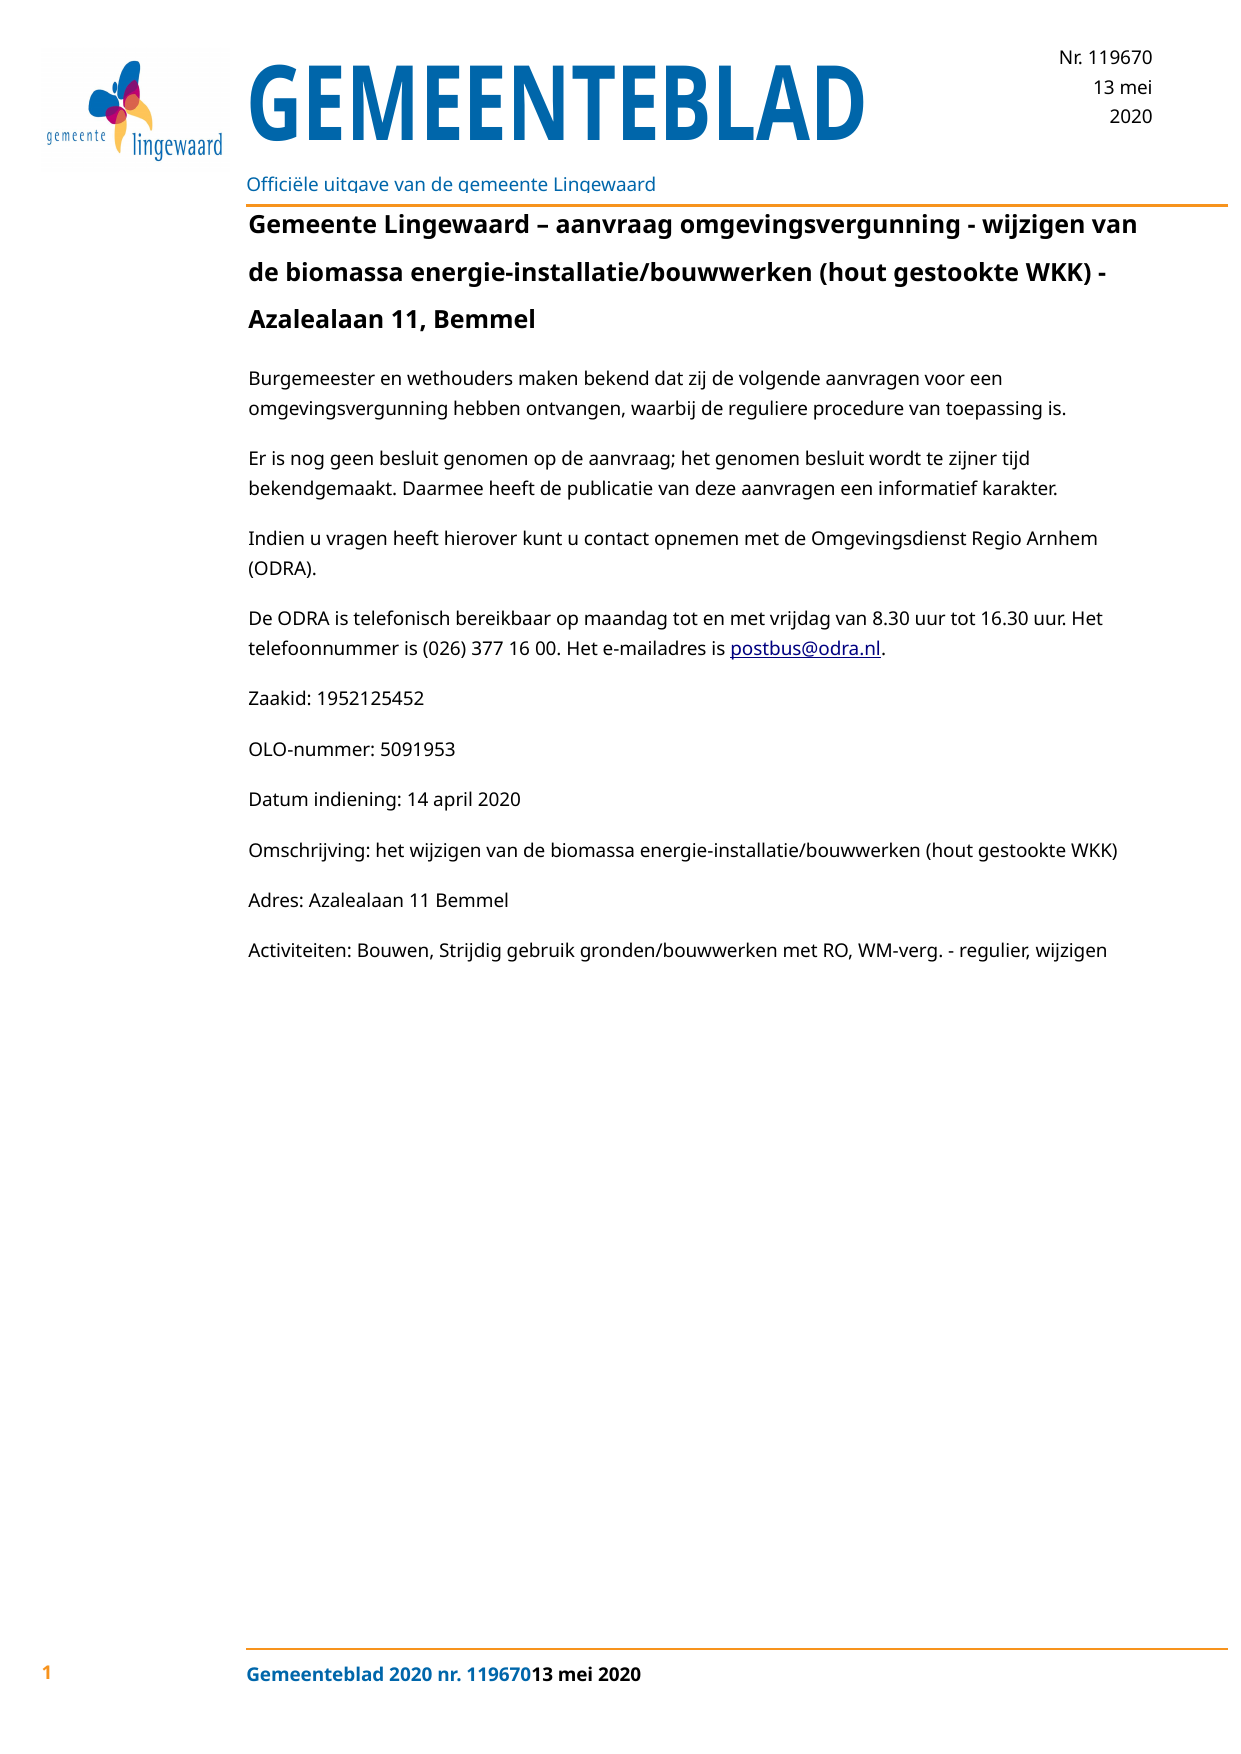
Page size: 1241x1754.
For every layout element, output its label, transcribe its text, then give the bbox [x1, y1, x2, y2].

text Datum indiening: 14 april 2020 [248, 786, 1152, 812]
picture [41, 47, 231, 172]
text Activiteiten: Bouwen, Strijdig gebruik gronden/bouwwerken met RO, WM-verg. - regulier, wijzigen [248, 938, 1152, 963]
text De ODRA is telefonisch bereikbaar op maandag tot en met vrijdag van 8.30 uur tot 16.30 uur. Het telefoonnummer is (026) 377 16 00. Het e-mailadres is postbus@odra.nl. [248, 606, 1152, 661]
text Zaakid: 1952125452 [248, 686, 1152, 711]
text Er is nog geen besluit genomen op de aanvraag; het genomen besluit wordt te zijner tijd bekendgemaakt. Daarmee heeft de publicatie van deze aanvragen een informatief karakter. [248, 446, 1152, 501]
text Indien u vragen heeft hierover kunt u contact opnemen met de Omgevingsdienst Regio Arnhem (ODRA). [248, 526, 1152, 581]
text Gemeente Lingewaard – aanvraag omgevingsvergunning - wijzigen van de biomassa energie-installatie/bouwwerken (hout gestookte WKK) - Azalealaan 11, Bemmel [248, 207, 1152, 336]
text Adres: Azalealaan 11 Bemmel [248, 887, 1152, 913]
text Omschrijving: het wijzigen van de biomassa energie-installatie/bouwwerken (hout gestookte WKK) [248, 837, 1152, 862]
text Burgemeester en wethouders maken bekend dat zij de volgende aanvragen voor een omgevingsvergunning hebben ontvangen, waarbij de reguliere procedure van toepassing is. [248, 366, 1152, 421]
text OLO-nummer: 5091953 [248, 736, 1152, 762]
